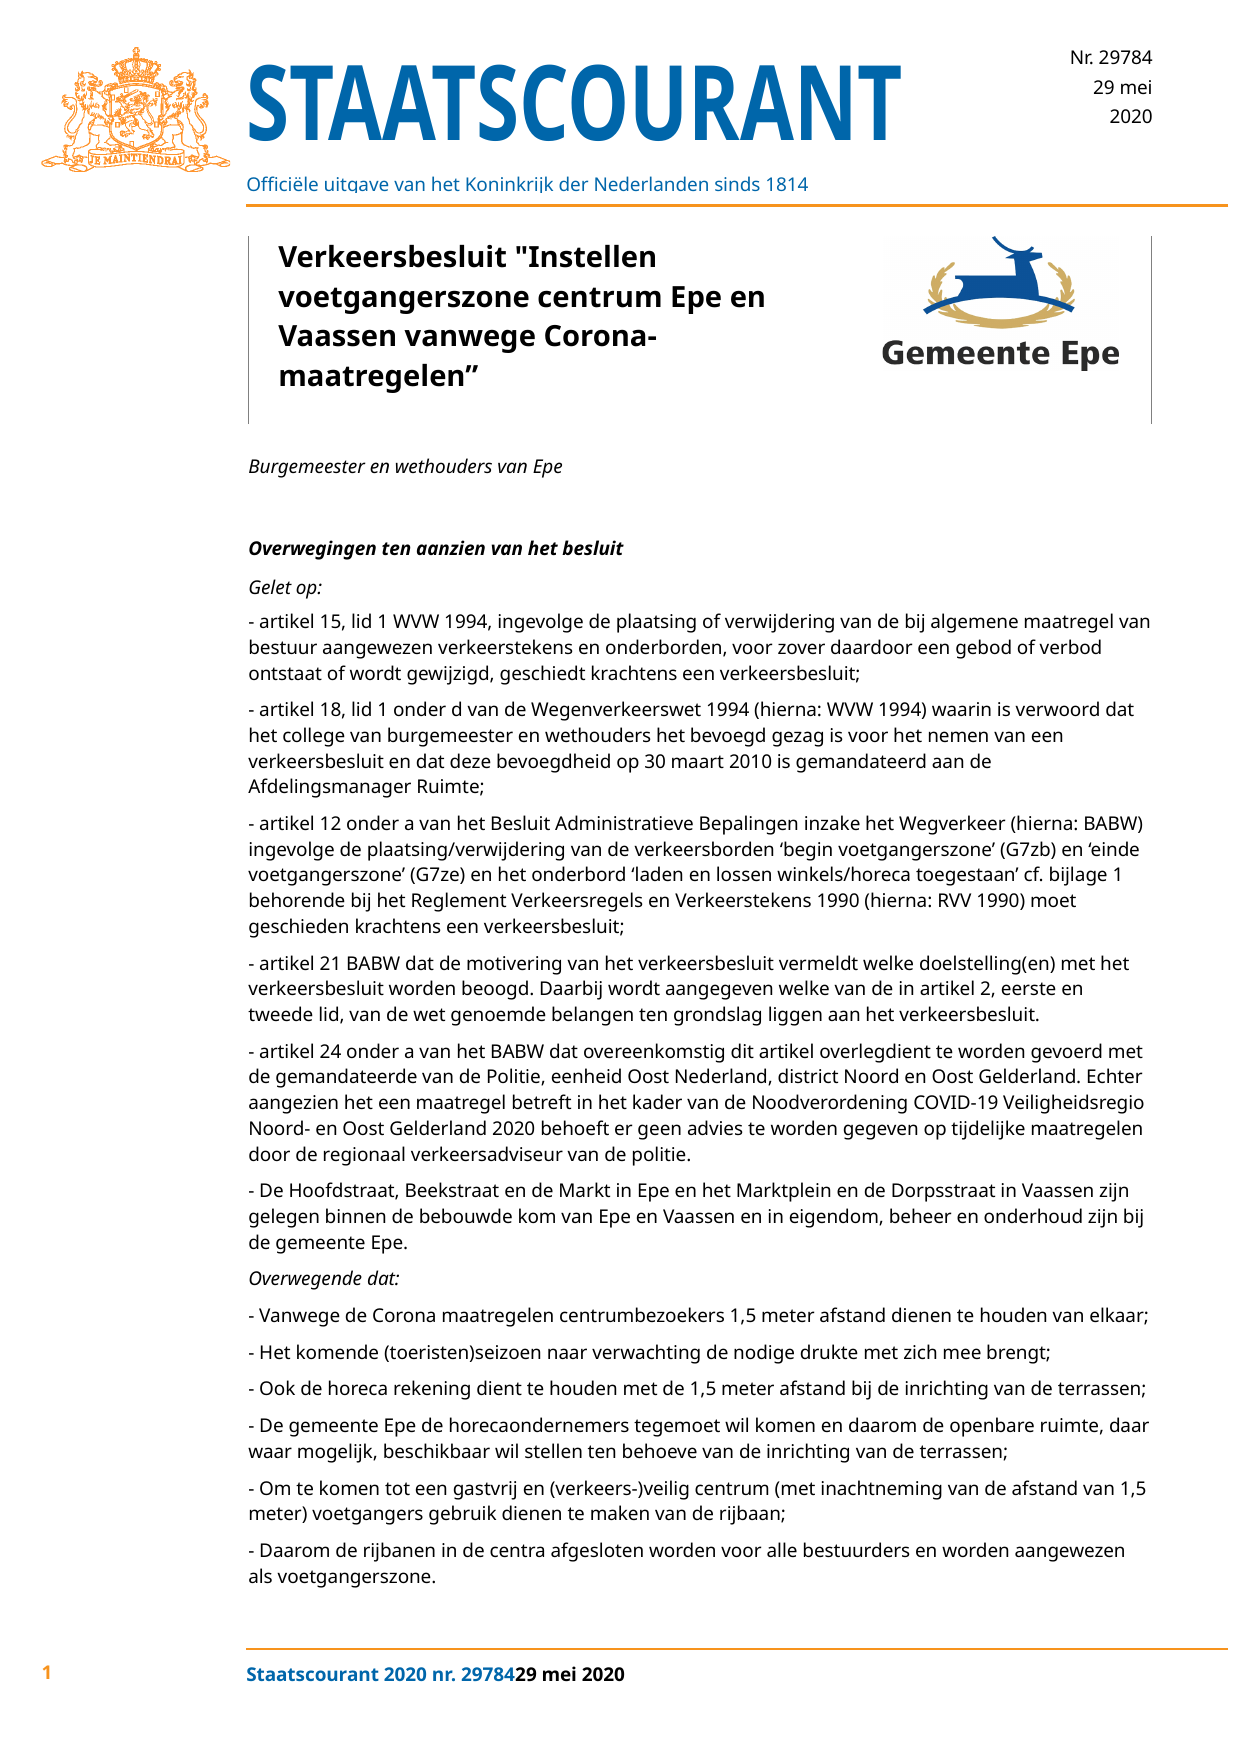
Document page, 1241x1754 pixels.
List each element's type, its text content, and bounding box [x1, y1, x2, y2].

table_header [850, 236, 1151, 424]
table_header Verkeersbesluit "Instellen voetgangerszone centrum Epe en Vaassen vanwege Corona-maatregelen” [249, 236, 850, 424]
text - De Hoofdstraat, Beekstraat en de Markt in Epe en het Marktplein en de Dorpsstraat in Vaassen zijn gelegen binnen de bebouwde kom van Epe en Vaassen en in eigendom, beheer en onderhoud zijn bij de gemeente Epe. [248, 1177, 1152, 1255]
text - Vanwege de Corona maatregelen centrumbezoekers 1,5 meter afstand dienen te houden van elkaar; [248, 1302, 1152, 1328]
picture [41, 47, 231, 172]
text - artikel 24 onder a van het BABW dat overeenkomstig dit artikel overlegdient te worden gevoerd met de gemandateerde van de Politie, eenheid Oost Nederland, district Noord en Oost Gelderland. Echter aangezien het een maatregel betreft in het kader van de Noodverordening COVID-19 Veiligheidsregio Noord- en Oost Gelderland 2020 behoeft er geen advies te worden gegeven op tijdelijke maatregelen door de regionaal verkeersadviseur van de politie. [248, 1038, 1152, 1167]
text - artikel 18, lid 1 onder d van de Wegenverkeerswet 1994 (hierna: WVW 1994) waarin is verwoord dat het college van burgemeester en wethouders het bevoegd gezag is voor het nemen van een verkeersbesluit en dat deze bevoegdheid op 30 maart 2010 is gemandateerd aan de Afdelingsmanager Ruimte; [248, 696, 1152, 799]
text - artikel 15, lid 1 WVW 1994, ingevolge de plaatsing of verwijdering van de bij algemene maatregel van bestuur aangewezen verkeerstekens en onderborden, voor zover daardoor een gebod of verbod ontstaat of wordt gewijzigd, geschiedt krachtens een verkeersbesluit; [248, 608, 1152, 685]
picture [882, 236, 1119, 371]
text Burgemeester en wethouders van Epe [248, 454, 1152, 479]
text Gelet op: [248, 574, 1152, 600]
text - artikel 12 onder a van het Besluit Administratieve Bepalingen inzake het Wegverkeer (hierna: BABW) ingevolge de plaatsing/verwijdering van de verkeersborden ‘begin voetgangerszone’ (G7zb) en ‘einde voetgangerszone’ (G7ze) en het onderbord ‘laden en lossen winkels/horeca toegestaan’ cf. bijlage 1 behorende bij het Reglement Verkeersregels en Verkeerstekens 1990 (hierna: RVV 1990) moet geschieden krachtens een verkeersbesluit; [248, 810, 1152, 939]
text - Om te komen tot een gastvrij en (verkeers-)veilig centrum (met inachtneming van de afstand van 1,5 meter) voetgangers gebruik dienen te maken van de rijbaan; [248, 1475, 1152, 1526]
text - Ook de horeca rekening dient te houden met de 1,5 meter afstand bij de inrichting van de terrassen; [248, 1376, 1152, 1401]
text - Het komende (toeristen)seizoen naar verwachting de nodige drukte met zich mee brengt; [248, 1339, 1152, 1365]
text Overwegingen ten aanzien van het besluit [248, 535, 1152, 561]
text Overwegende dat: [248, 1266, 1152, 1291]
text - Daarom de rijbanen in de centra afgesloten worden voor alle bestuurders en worden aangewezen als voetgangerszone. [248, 1537, 1152, 1588]
text - artikel 21 BABW dat de motivering van het verkeersbesluit vermeldt welke doelstelling(en) met het verkeersbesluit worden beoogd. Daarbij wordt aangegeven welke van de in artikel 2, eerste en tweede lid, van de wet genoemde belangen ten grondslag liggen aan het verkeersbesluit. [248, 950, 1152, 1027]
text - De gemeente Epe de horecaondernemers tegemoet wil komen en daarom de openbare ruimte, daar waar mogelijk, beschikbaar wil stellen ten behoeve van de inrichting van de terrassen; [248, 1412, 1152, 1464]
